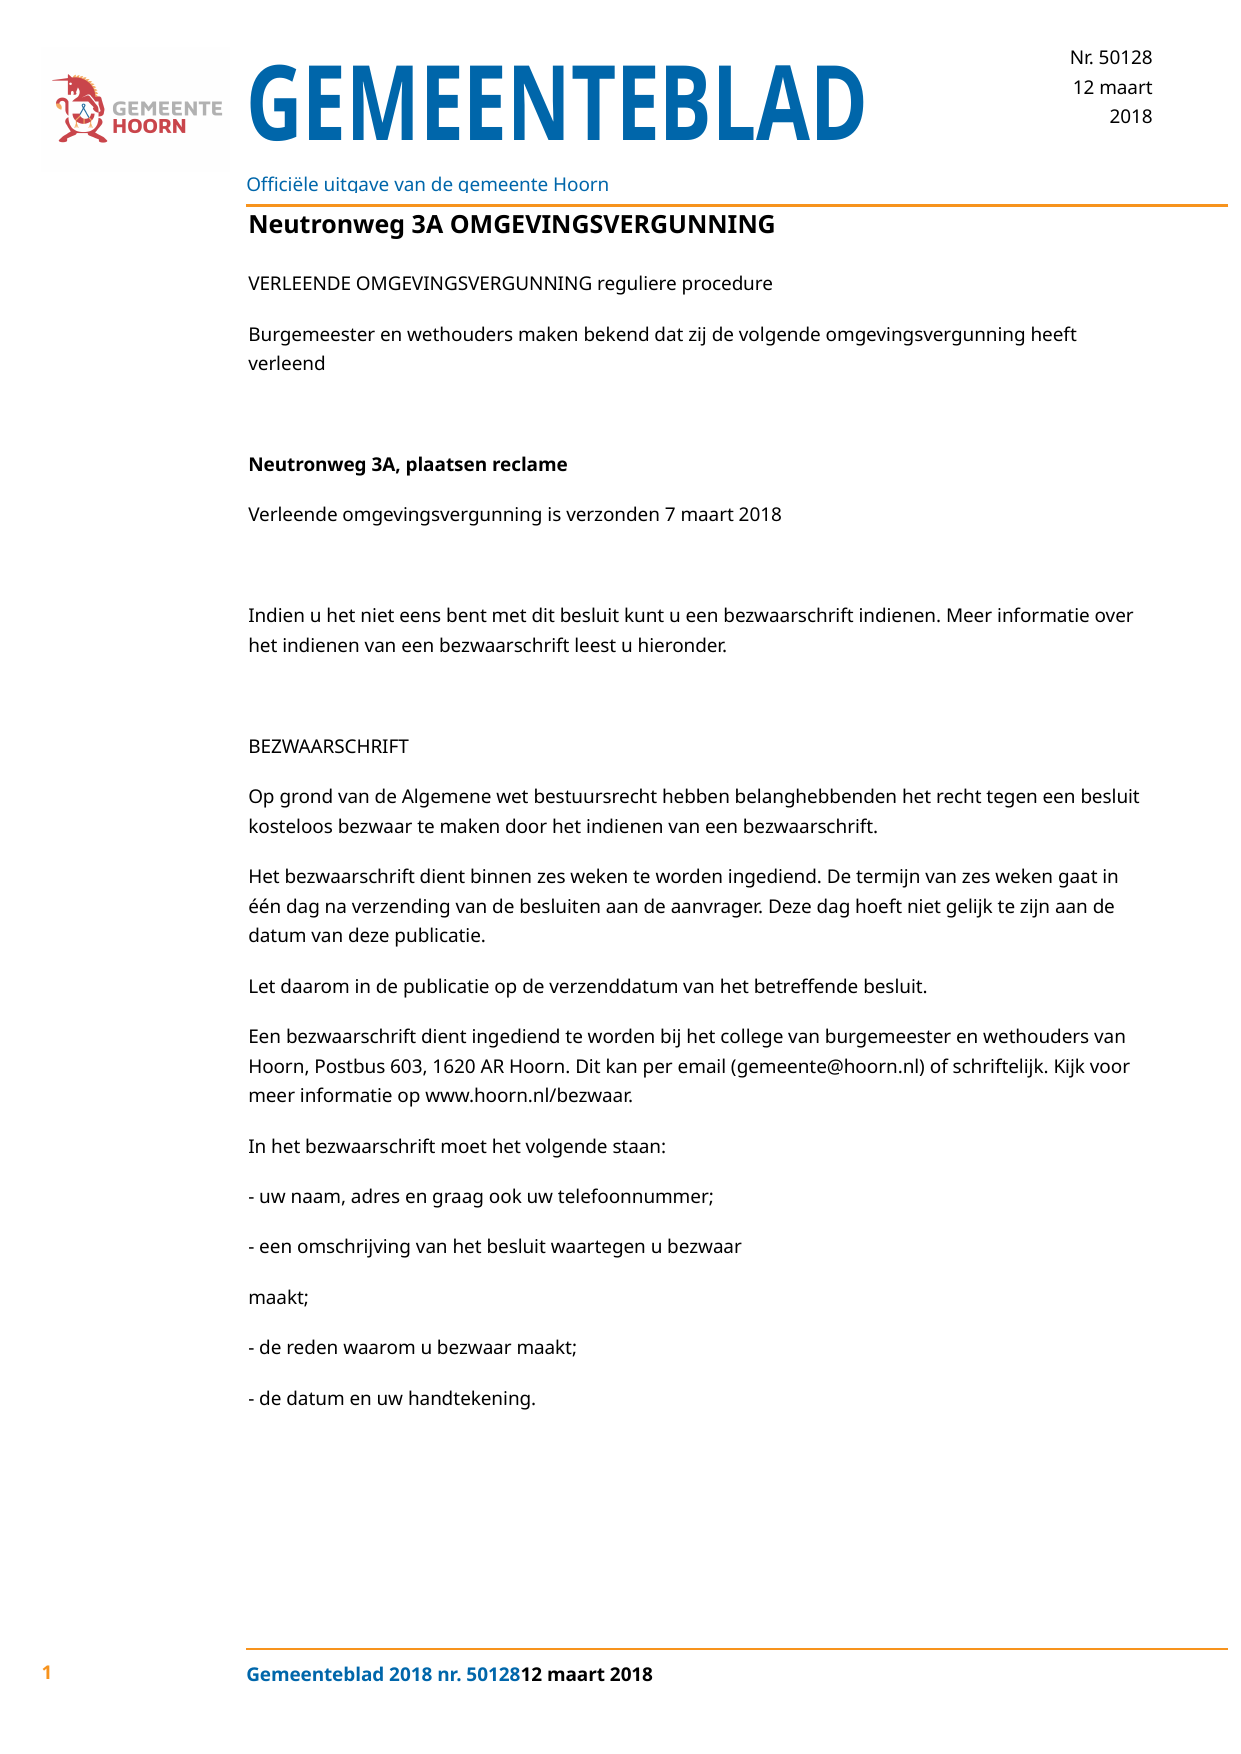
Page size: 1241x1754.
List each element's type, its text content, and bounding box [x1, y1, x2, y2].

text Een bezwaarschrift dient ingediend te worden bij het college van burgemeester en wethouders van Hoorn, Postbus 603, 1620 AR Hoorn. Dit kan per email (gemeente@hoorn.nl) of schriftelijk. Kijk voor meer informatie op www.hoorn.nl/bezwaar. [248, 1023, 1152, 1108]
text Op grond van de Algemene wet bestuursrecht hebben belanghebbenden het recht tegen een besluit kosteloos bezwaar te maken door het indienen van een bezwaarschrift. [248, 783, 1152, 838]
text In het bezwaarschrift moet het volgende staan: [248, 1133, 1152, 1158]
text Neutronweg 3A OMGEVINGSVERGUNNING [248, 207, 1152, 241]
text Indien u het niet eens bent met dit besluit kunt u een bezwaarschrift indienen. Meer informatie over het indienen van een bezwaarschrift leest u hieronder. [248, 602, 1152, 658]
text Het bezwaarschrift dient binnen zes weken te worden ingediend. De termijn van zes weken gaat in één dag na verzending van de besluiten aan de aanvrager. Deze dag hoeft niet gelijk te zijn aan de datum van deze publicatie. [248, 863, 1152, 948]
text Neutronweg 3A, plaatsen reclame [248, 451, 1152, 477]
text - de datum en uw handtekening. [248, 1385, 1152, 1411]
text maakt; [248, 1284, 1152, 1310]
picture [41, 47, 231, 172]
text - de reden waarom u bezwaar maakt; [248, 1334, 1152, 1360]
text - uw naam, adres en graag ook uw telefoonnummer; [248, 1183, 1152, 1209]
text - een omschrijving van het besluit waartegen u bezwaar [248, 1234, 1152, 1259]
text Let daarom in de publicatie op de verzenddatum van het betreffende besluit. [248, 973, 1152, 998]
text VERLEENDE OMGEVINGSVERGUNNING reguliere procedure [248, 270, 1152, 296]
text BEZWAARSCHRIFT [248, 733, 1152, 758]
text Burgemeester en wethouders maken bekend dat zij de volgende omgevingsvergunning heeft verleend [248, 321, 1152, 376]
text Verleende omgevingsvergunning is verzonden 7 maart 2018 [248, 502, 1152, 527]
